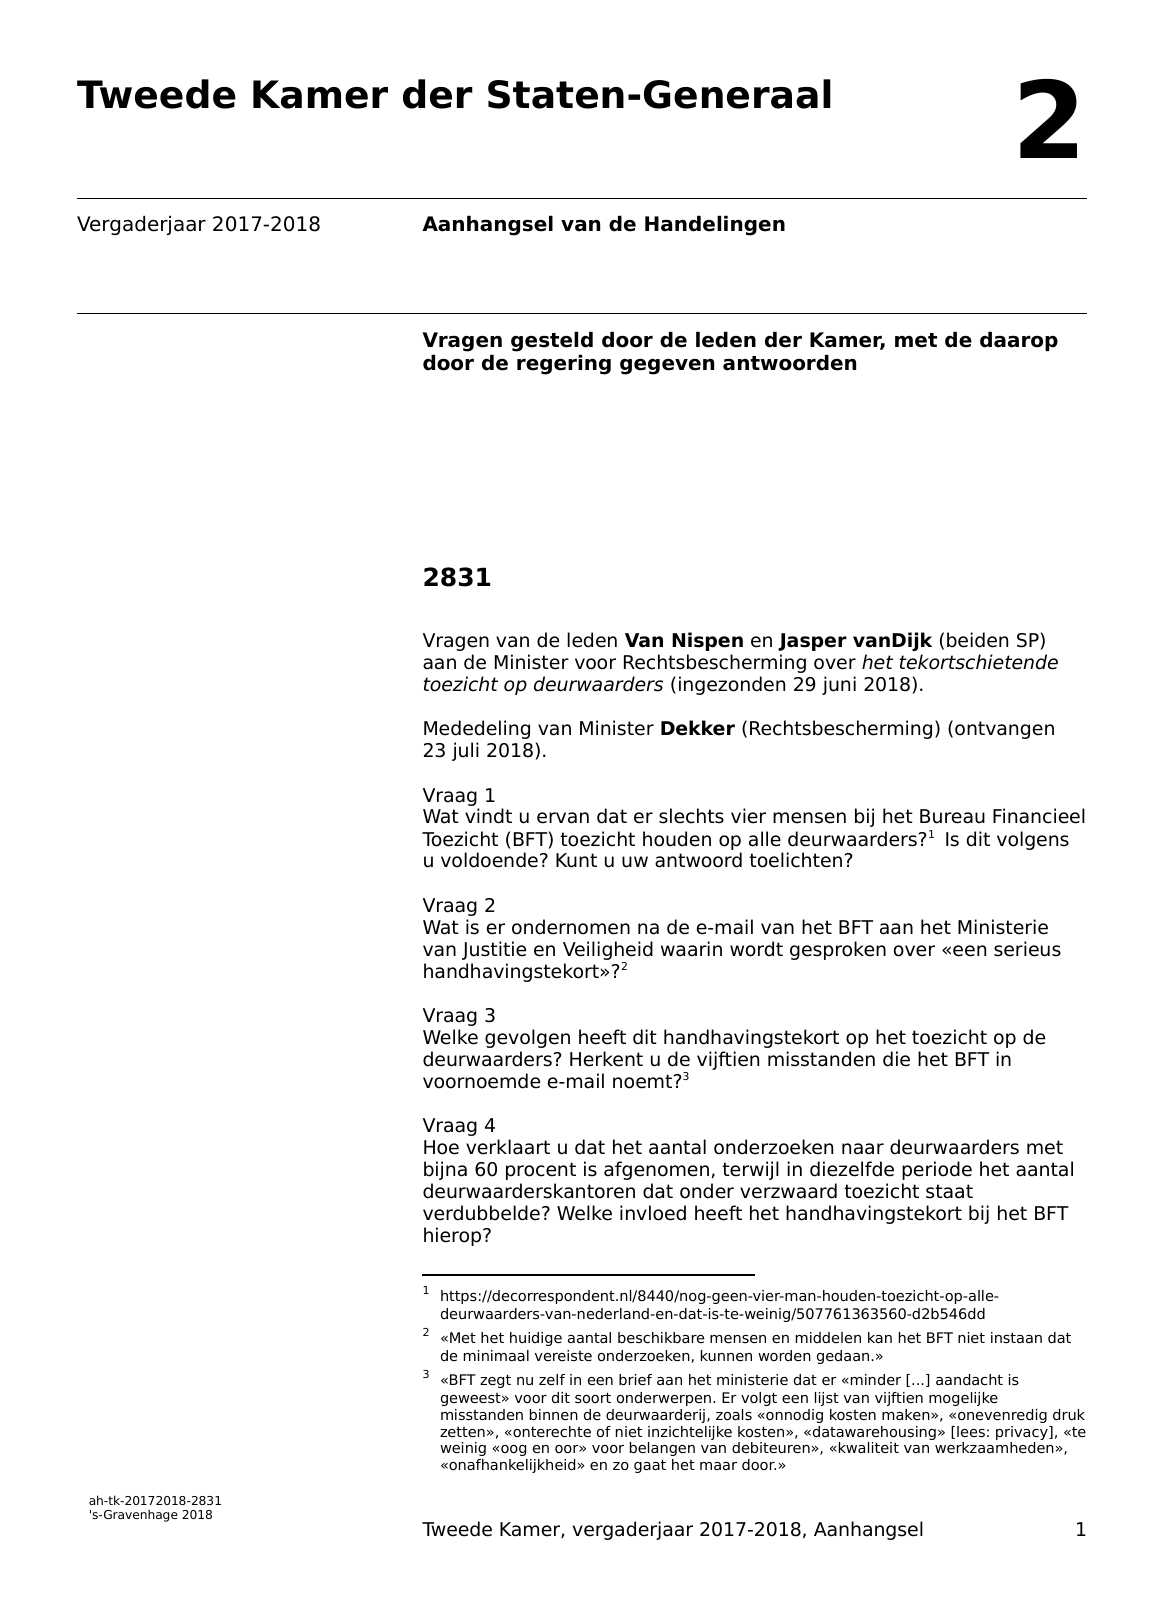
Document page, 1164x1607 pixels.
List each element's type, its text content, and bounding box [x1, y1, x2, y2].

text Vraag 2 [422, 894, 1087, 917]
table_cell Aanhangsel van de Handelingen [422, 199, 1087, 313]
text «BFT zegt nu zelf in een brief aan het ministerie dat er «minder [...] aandacht is geweest» voor dit soort onderwerpen. Er volgt een lijst van vijftien mogelijke misstanden binnen de deurwaarderij, zoals «onnodig kosten maken», «onevenredig druk zetten», «onterechte of niet inzichtelijke kosten», «datawarehousing» [lees: privacy], «te weinig «oog en oor» voor belangen van debiteuren», «kwaliteit van werkzaamheden», «onafhankelijkheid» en zo gaat het maar door.» [422, 1368, 1087, 1474]
text 2831 [422, 563, 1087, 592]
text Welke gevolgen heeft dit handhavingstekort op het toezicht op de deurwaarders? Herkent u de vijftien misstanden die het BFT in voornoemde e-mail noemt? [422, 1027, 1087, 1093]
text Wat is er ondernomen na de e-mail van het BFT aan het Ministerie van Justitie en Veiligheid waarin wordt gesproken over «een serieus handhavingstekort»? [422, 917, 1087, 982]
table_cell Vergaderjaar 2017-2018 [77, 199, 422, 313]
text ah-tk-20172018-2831 [88, 1494, 323, 1508]
text Vraag 3 [422, 1005, 1087, 1027]
text Vraag 4 [422, 1115, 1087, 1137]
text Vragen van de leden Van Nispen en Jasper vanDijk (beiden SP) aan de Minister voor Rechtsbescherming over het tekortschietende toezicht op deurwaarders (ingezonden 29 juni 2018). [422, 630, 1087, 696]
text Mededeling van Minister Dekker (Rechtsbescherming) (ontvangen 23 juli 2018). [422, 718, 1087, 762]
text Hoe verklaart u dat het aantal onderzoeken naar deurwaarders met bijna 60 procent is afgenomen, terwijl in diezelfde periode het aantal deurwaarderskantoren dat onder verzwaard toezicht staat verdubbelde? Welke invloed heeft het handhavingstekort bij het BFT hierop? [422, 1137, 1087, 1247]
table_header 2 [886, 59, 1087, 198]
text «Met het huidige aantal beschikbare mensen en middelen kan het BFT niet instaan dat de minimaal vereiste onderzoeken, kunnen worden gedaan.» [422, 1326, 1087, 1365]
table_cell [77, 314, 422, 375]
text Vraag 1 [422, 784, 1087, 806]
text 's-Gravenhage 2018 [88, 1508, 323, 1522]
table_cell Vragen gesteld door de leden der Kamer, met de daarop door de regering gegeven antwoorden [422, 314, 1087, 375]
table_header Tweede Kamer der Staten-Generaal [77, 59, 886, 198]
text https://decorrespondent.nl/8440/nog-geen-vier-man-houden-toezicht-op-alle-deurwaarders-van-nederland-en-dat-is-te-weinig/507761363560-d2b546dd [422, 1284, 1087, 1323]
text Wat vindt u ervan dat er slechts vier mensen bij het Bureau Financieel Toezicht (BFT) toezicht houden op alle deurwaarders? Is dit volgens u voldoende? Kunt u uw antwoord toelichten? [422, 806, 1087, 872]
